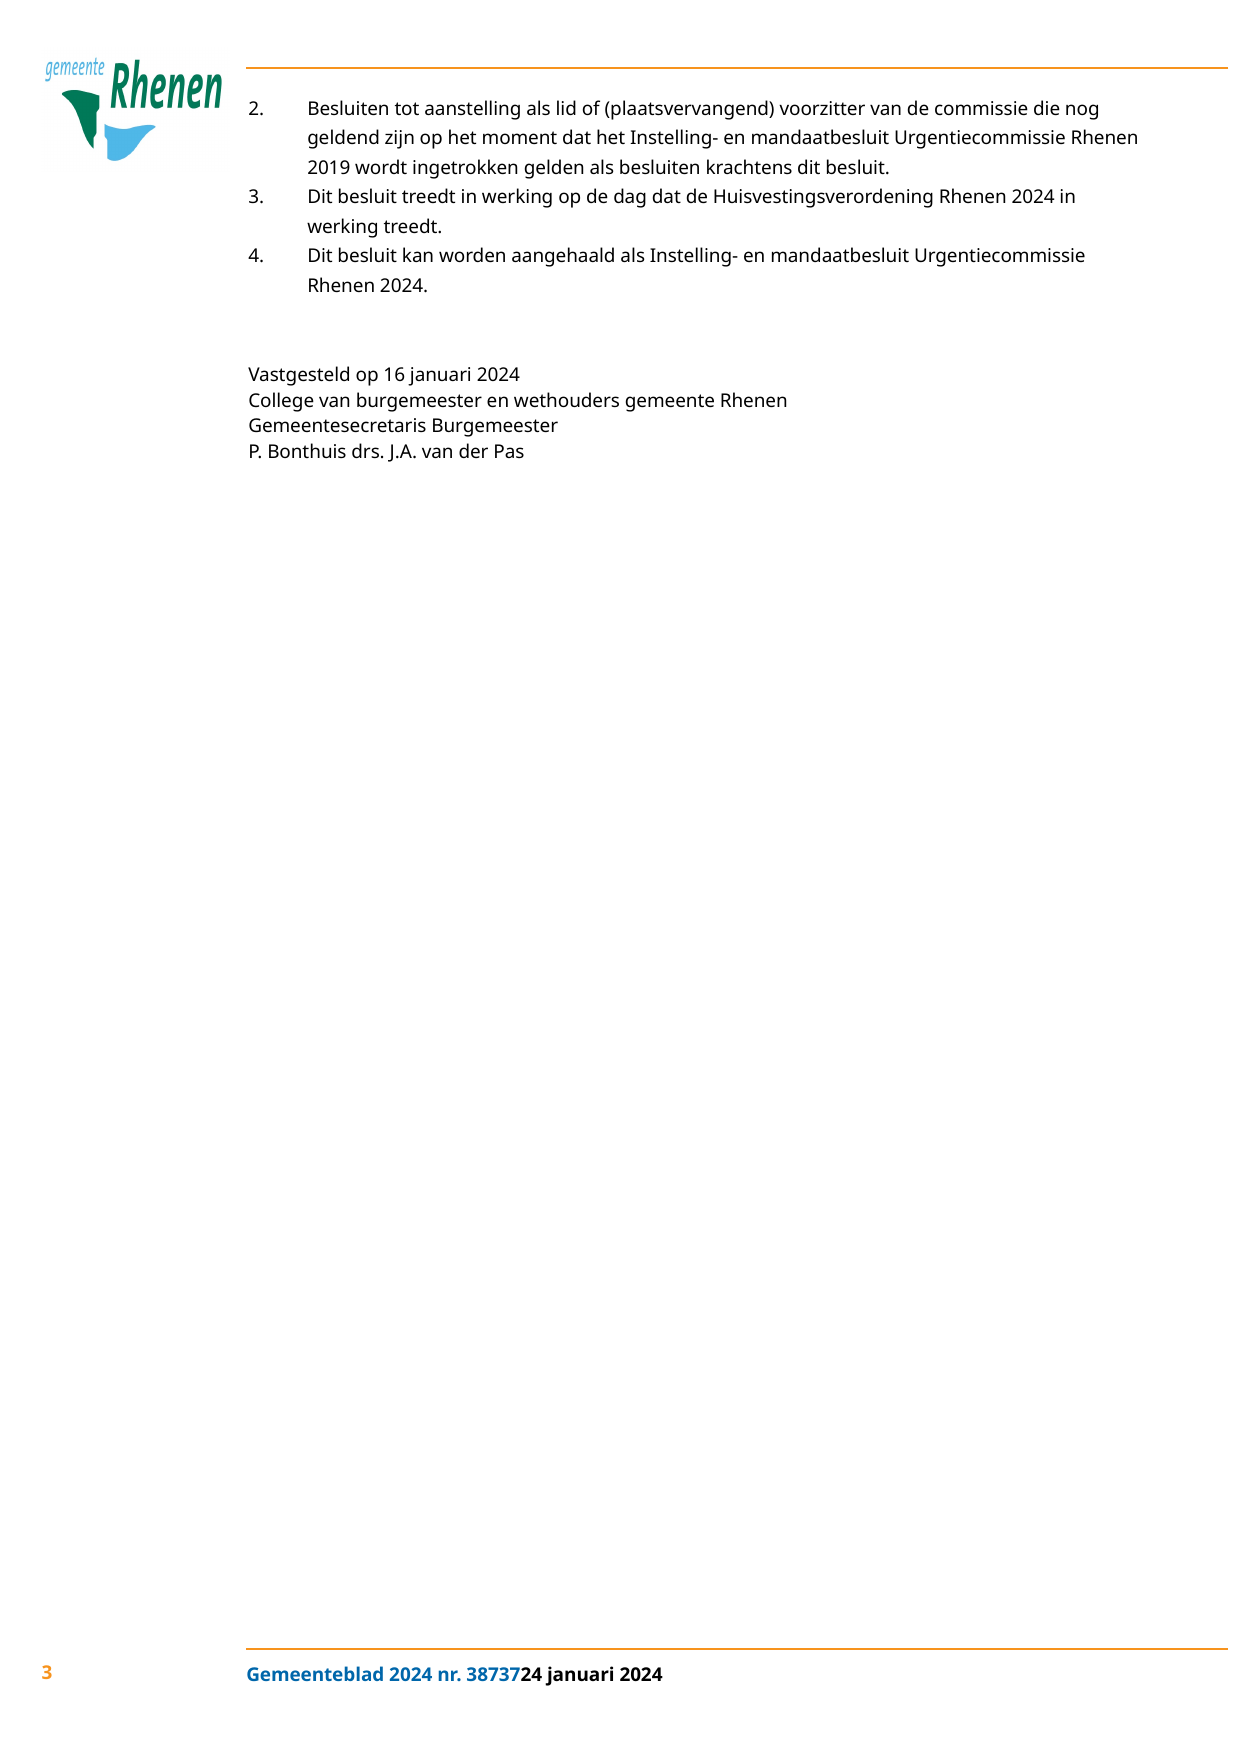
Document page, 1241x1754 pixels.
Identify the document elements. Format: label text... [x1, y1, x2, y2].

text Vastgesteld op 16 januari 2024 [248, 361, 1152, 387]
text Gemeentesecretaris Burgemeester [248, 412, 1152, 438]
text College van burgemeester en wethouders gemeente Rhenen [248, 387, 1152, 412]
picture [41, 47, 231, 172]
list Dit besluit treedt in werking op de dag dat de Huisvestingsverordening Rhenen 2024 in werking treedt. [248, 183, 1152, 239]
list Besluiten tot aanstelling als lid of (plaatsvervangend) voorzitter van de commissie die nog geldend zijn op het moment dat het Instelling- en mandaatbesluit Urgentiecommissie Rhenen 2019 wordt ingetrokken gelden als besluiten krachtens dit besluit. [248, 95, 1152, 180]
list Dit besluit kan worden aangehaald als Instelling- en mandaatbesluit Urgentiecommissie Rhenen 2024. [248, 243, 1152, 298]
text P. Bonthuis drs. J.A. van der Pas [248, 438, 1152, 464]
